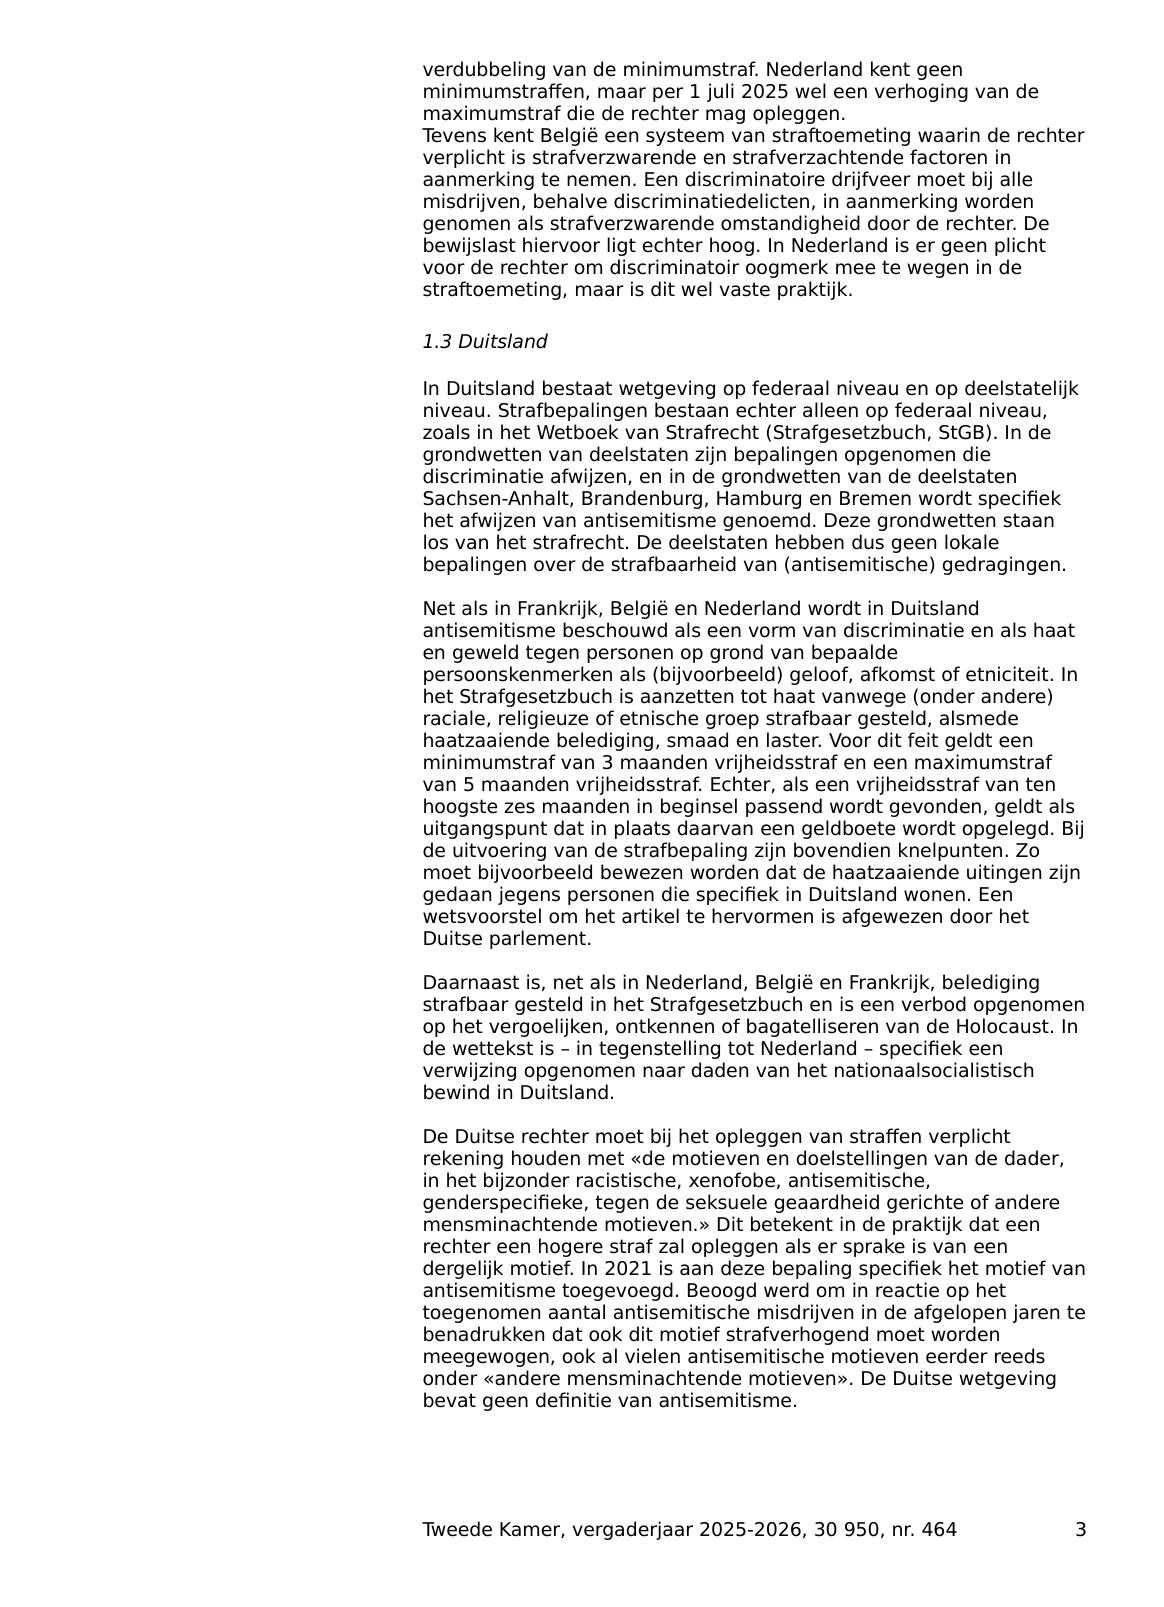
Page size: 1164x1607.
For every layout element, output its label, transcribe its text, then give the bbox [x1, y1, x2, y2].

text De Duitse rechter moet bij het opleggen van straffen verplicht rekening houden met «de motieven en doelstellingen van de dader, in het bijzonder racistische, xenofobe, antisemitische, genderspecifieke, tegen de seksuele geaardheid gerichte of andere mensminachtende motieven.» Dit betekent in de praktijk dat een rechter een hogere straf zal opleggen als er sprake is van een dergelijk motief. In 2021 is aan deze bepaling specifiek het motief van antisemitisme toegevoegd. Beoogd werd om in reactie op het toegenomen aantal antisemitische misdrijven in de afgelopen jaren te benadrukken dat ook dit motief strafverhogend moet worden meegewogen, ook al vielen antisemitische motieven eerder reeds onder «andere mensminachtende motieven». De Duitse wetgeving bevat geen definitie van antisemitisme. [422, 1126, 1087, 1411]
text Net als in Frankrijk, België en Nederland wordt in Duitsland antisemitisme beschouwd als een vorm van discriminatie en als haat en geweld tegen personen op grond van bepaalde persoonskenmerken als (bijvoorbeeld) geloof, afkomst of etniciteit. In het Strafgesetzbuch is aanzetten tot haat vanwege (onder andere) raciale, religieuze of etnische groep strafbaar gesteld, alsmede haatzaaiende belediging, smaad en laster. Voor dit feit geldt een minimumstraf van 3 maanden vrijheidsstraf en een maximumstraf van 5 maanden vrijheidsstraf. Echter, als een vrijheidsstraf van ten hoogste zes maanden in beginsel passend wordt gevonden, geldt als uitgangspunt dat in plaats daarvan een geldboete wordt opgelegd. Bij de uitvoering van de strafbepaling zijn bovendien knelpunten. Zo moet bijvoorbeeld bewezen worden dat de haatzaaiende uitingen zijn gedaan jegens personen die specifiek in Duitsland wonen. Een wetsvoorstel om het artikel te hervormen is afgewezen door het Duitse parlement. [422, 598, 1087, 949]
subtitle 1.3 Duitsland [422, 331, 1087, 353]
text Daarnaast is, net als in Nederland, België en Frankrijk, belediging strafbaar gesteld in het Strafgesetzbuch en is een verbod opgenomen op het vergoelijken, ontkennen of bagatelliseren van de Holocaust. In de wettekst is – in tegenstelling tot Nederland – specifiek een verwijzing opgenomen naar daden van het nationaalsocialistisch bewind in Duitsland. [422, 972, 1087, 1103]
text In Duitsland bestaat wetgeving op federaal niveau en op deelstatelijk niveau. Strafbepalingen bestaan echter alleen op federaal niveau, zoals in het Wetboek van Strafrecht (Strafgesetzbuch, StGB). In de grondwetten van deelstaten zijn bepalingen opgenomen die discriminatie afwijzen, en in de grondwetten van de deelstaten Sachsen-Anhalt, Brandenburg, Hamburg en Bremen wordt specifiek het afwijzen van antisemitisme genoemd. Deze grondwetten staan los van het strafrecht. De deelstaten hebben dus geen lokale bepalingen over de strafbaarheid van (antisemitische) gedragingen. [422, 378, 1087, 576]
text verdubbeling van de minimumstraf. Nederland kent geen minimumstraffen, maar per 1 juli 2025 wel een verhoging van de maximumstraf die de rechter mag opleggen. [422, 59, 1087, 125]
text Tevens kent België een systeem van straftoemeting waarin de rechter verplicht is strafverzwarende en strafverzachtende factoren in aanmerking te nemen. Een discriminatoire drijfveer moet bij alle misdrijven, behalve discriminatiedelicten, in aanmerking worden genomen als strafverzwarende omstandigheid door de rechter. De bewijslast hiervoor ligt echter hoog. In Nederland is er geen plicht voor de rechter om discriminatoir oogmerk mee te wegen in de straftoemeting, maar is dit wel vaste praktijk. [422, 125, 1087, 301]
